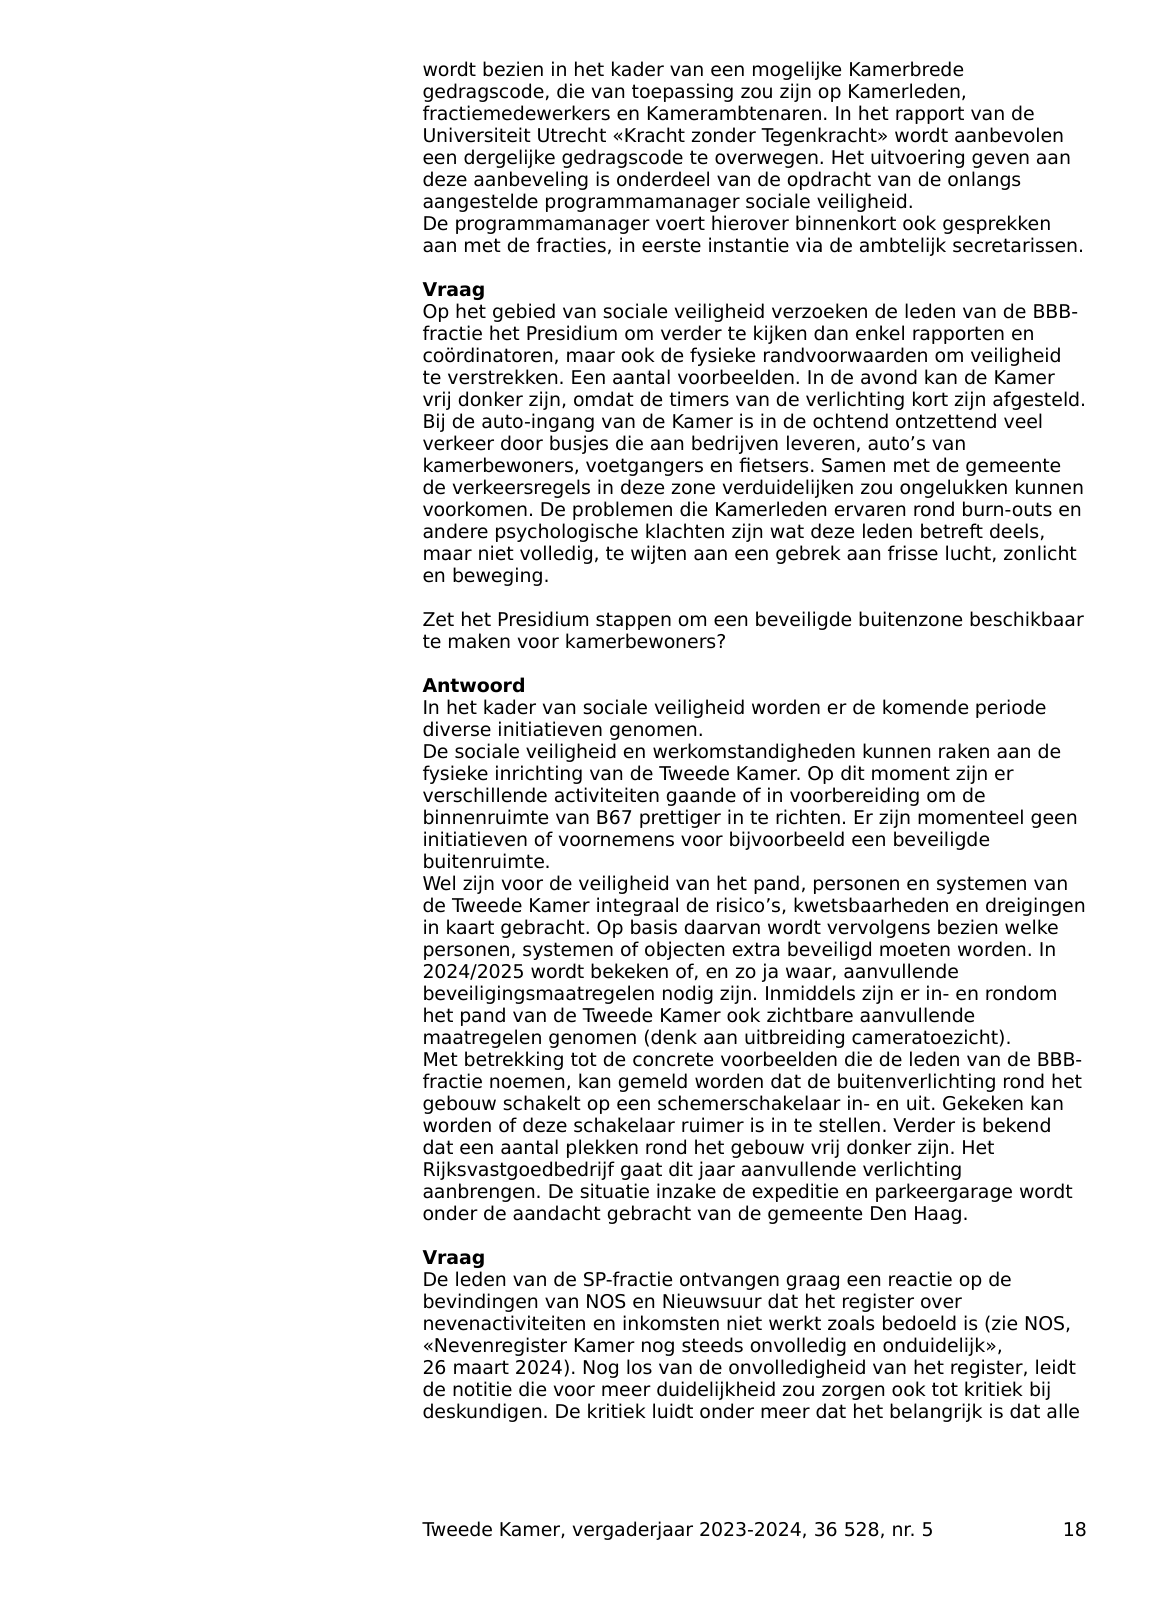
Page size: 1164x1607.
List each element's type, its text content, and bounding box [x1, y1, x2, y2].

text wordt bezien in het kader van een mogelijke Kamerbrede gedragscode, die van toepassing zou zijn op Kamerleden, fractiemedewerkers en Kamerambtenaren. In het rapport van de Universiteit Utrecht «Kracht zonder Tegenkracht» wordt aanbevolen een dergelijke gedragscode te overwegen. Het uitvoering geven aan deze aanbeveling is onderdeel van de opdracht van de onlangs aangestelde programmamanager sociale veiligheid. [422, 59, 1087, 213]
text In het kader van sociale veiligheid worden er de komende periode diverse initiatieven genomen. [422, 697, 1087, 741]
text Zet het Presidium stappen om een beveiligde buitenzone beschikbaar te maken voor kamerbewoners? [422, 609, 1087, 653]
text Antwoord [422, 675, 1087, 697]
text De leden van de SP-fractie ontvangen graag een reactie op de bevindingen van NOS en Nieuwsuur dat het register over nevenactiviteiten en inkomsten niet werkt zoals bedoeld is (zie NOS, «Nevenregister Kamer nog steeds onvolledig en onduidelijk», 26 maart 2024). Nog los van de onvolledigheid van het register, leidt de notitie die voor meer duidelijkheid zou zorgen ook tot kritiek bij deskundigen. De kritiek luidt onder meer dat het belangrijk is dat alle [422, 1269, 1087, 1423]
text Met betrekking tot de concrete voorbeelden die de leden van de BBB-fractie noemen, kan gemeld worden dat de buitenverlichting rond het gebouw schakelt op een schemerschakelaar in- en uit. Gekeken kan worden of deze schakelaar ruimer is in te stellen. Verder is bekend dat een aantal plekken rond het gebouw vrij donker zijn. Het Rijksvastgoedbedrijf gaat dit jaar aanvullende verlichting aanbrengen. De situatie inzake de expeditie en parkeergarage wordt onder de aandacht gebracht van de gemeente Den Haag. [422, 1049, 1087, 1224]
text Op het gebied van sociale veiligheid verzoeken de leden van de BBB-fractie het Presidium om verder te kijken dan enkel rapporten en coördinatoren, maar ook de fysieke randvoorwaarden om veiligheid te verstrekken. Een aantal voorbeelden. In de avond kan de Kamer vrij donker zijn, omdat de timers van de verlichting kort zijn afgesteld. Bij de auto-ingang van de Kamer is in de ochtend ontzettend veel verkeer door busjes die aan bedrijven leveren, auto’s van kamerbewoners, voetgangers en fietsers. Samen met de gemeente de verkeersregels in deze zone verduidelijken zou ongelukken kunnen voorkomen. De problemen die Kamerleden ervaren rond burn-outs en andere psychologische klachten zijn wat deze leden betreft deels, maar niet volledig, te wijten aan een gebrek aan frisse lucht, zonlicht en beweging. [422, 301, 1087, 587]
text Vraag [422, 279, 1087, 301]
text Wel zijn voor de veiligheid van het pand, personen en systemen van de Tweede Kamer integraal de risico’s, kwetsbaarheden en dreigingen in kaart gebracht. Op basis daarvan wordt vervolgens bezien welke personen, systemen of objecten extra beveiligd moeten worden. In 2024/2025 wordt bekeken of, en zo ja waar, aanvullende beveiligingsmaatregelen nodig zijn. Inmiddels zijn er in- en rondom het pand van de Tweede Kamer ook zichtbare aanvullende maatregelen genomen (denk aan uitbreiding cameratoezicht). [422, 873, 1087, 1049]
text Vraag [422, 1247, 1087, 1269]
text De programmamanager voert hierover binnenkort ook gesprekken aan met de fracties, in eerste instantie via de ambtelijk secretarissen. [422, 213, 1087, 257]
text De sociale veiligheid en werkomstandigheden kunnen raken aan de fysieke inrichting van de Tweede Kamer. Op dit moment zijn er verschillende activiteiten gaande of in voorbereiding om de binnenruimte van B67 prettiger in te richten. Er zijn momenteel geen initiatieven of voornemens voor bijvoorbeeld een beveiligde buitenruimte. [422, 741, 1087, 873]
